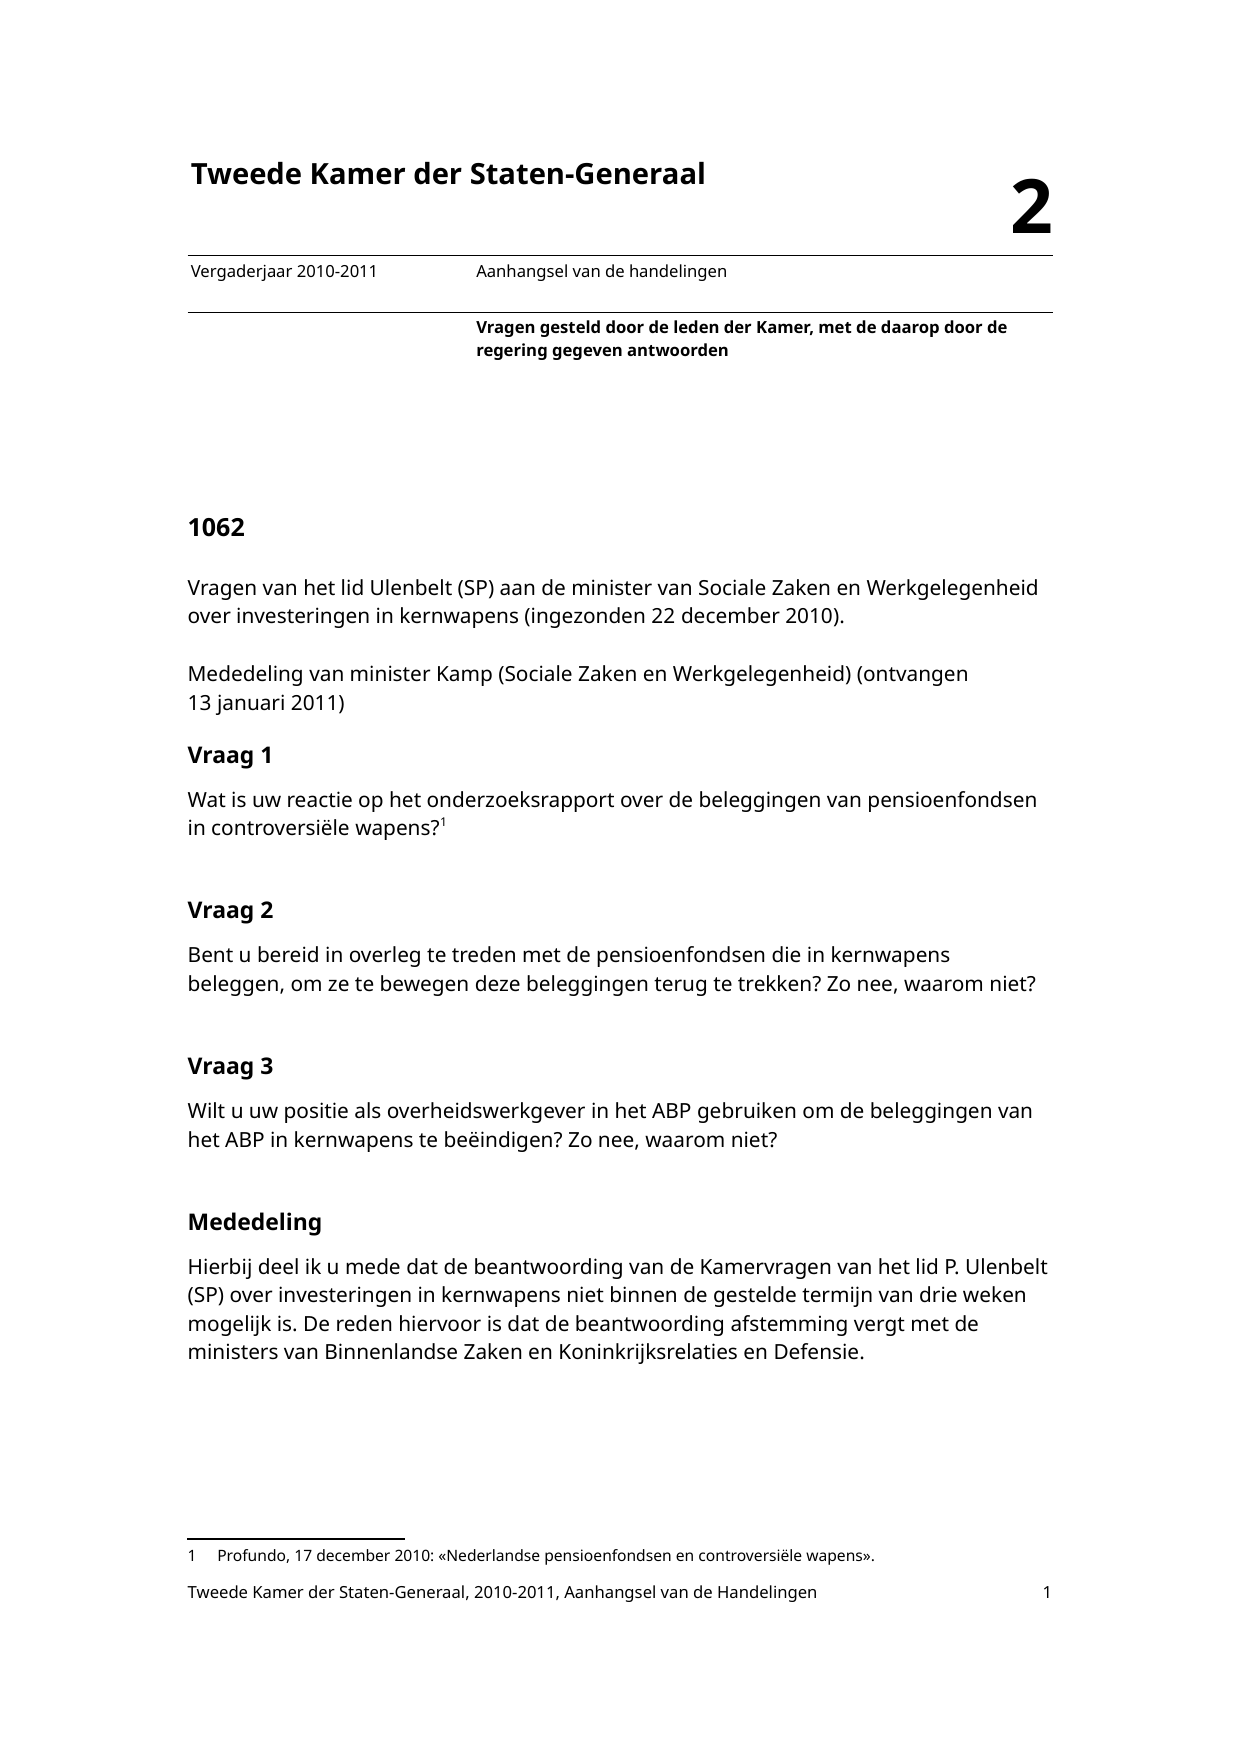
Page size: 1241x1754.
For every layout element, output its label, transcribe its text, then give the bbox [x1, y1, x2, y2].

text 1062 [187, 509, 1053, 543]
text Hierbij deel ik u mede dat de beantwoording van de Kamervragen van het lid P. Ulenbelt (SP) over investeringen in kernwapens niet binnen de gestelde termijn van drie weken mogelijk is. De reden hiervoor is dat de beantwoording afstemming vergt met de ministers van Binnenlandse Zaken en Koninkrijksrelaties en Defensie. [187, 1252, 1053, 1366]
table_header Tweede Kamer der Staten-Generaal [188, 150, 879, 255]
text Wilt u uw positie als overheidswerkgever in het ABP gebruiken om de beleggingen van het ABP in kernwapens te beëindigen? Zo nee, waarom niet? [187, 1096, 1053, 1153]
table_cell Vergaderjaar 2010-2011 [188, 256, 473, 312]
subtitle Mededeling [187, 1206, 1053, 1237]
table_cell Vragen gesteld door de leden der Kamer, met de daarop door de regering gegeven antwoorden [473, 313, 1053, 361]
text Profundo, 17 december 2010: «Nederlandse pensioenfondsen en controversiële wapens». [187, 1509, 1053, 1566]
table_cell Aanhangsel van de handelingen [473, 256, 1053, 312]
subtitle Vraag 2 [187, 894, 1053, 926]
text Vragen van het lid Ulenbelt (SP) aan de minister van Sociale Zaken en Werkgelegenheid over investeringen in kernwapens (ingezonden 22 december 2010). [187, 573, 1053, 630]
subtitle Vraag 3 [187, 1050, 1053, 1081]
text Bent u bereid in overleg te treden met de pensioenfondsen die in kernwapens beleggen, om ze te bewegen deze beleggingen terug te trekken? Zo nee, waarom niet? [187, 941, 1053, 997]
subtitle Vraag 1 [187, 739, 1053, 770]
table_cell [188, 313, 473, 361]
table_header 2 [880, 150, 1053, 255]
text Wat is uw reactie op het onderzoeksrapport over de beleggingen van pensioenfondsen in controversiële wapens? [187, 785, 1053, 842]
text Mededeling van minister Kamp (Sociale Zaken en Werkgelegenheid) (ontvangen 13 januari 2011) [187, 659, 1053, 716]
